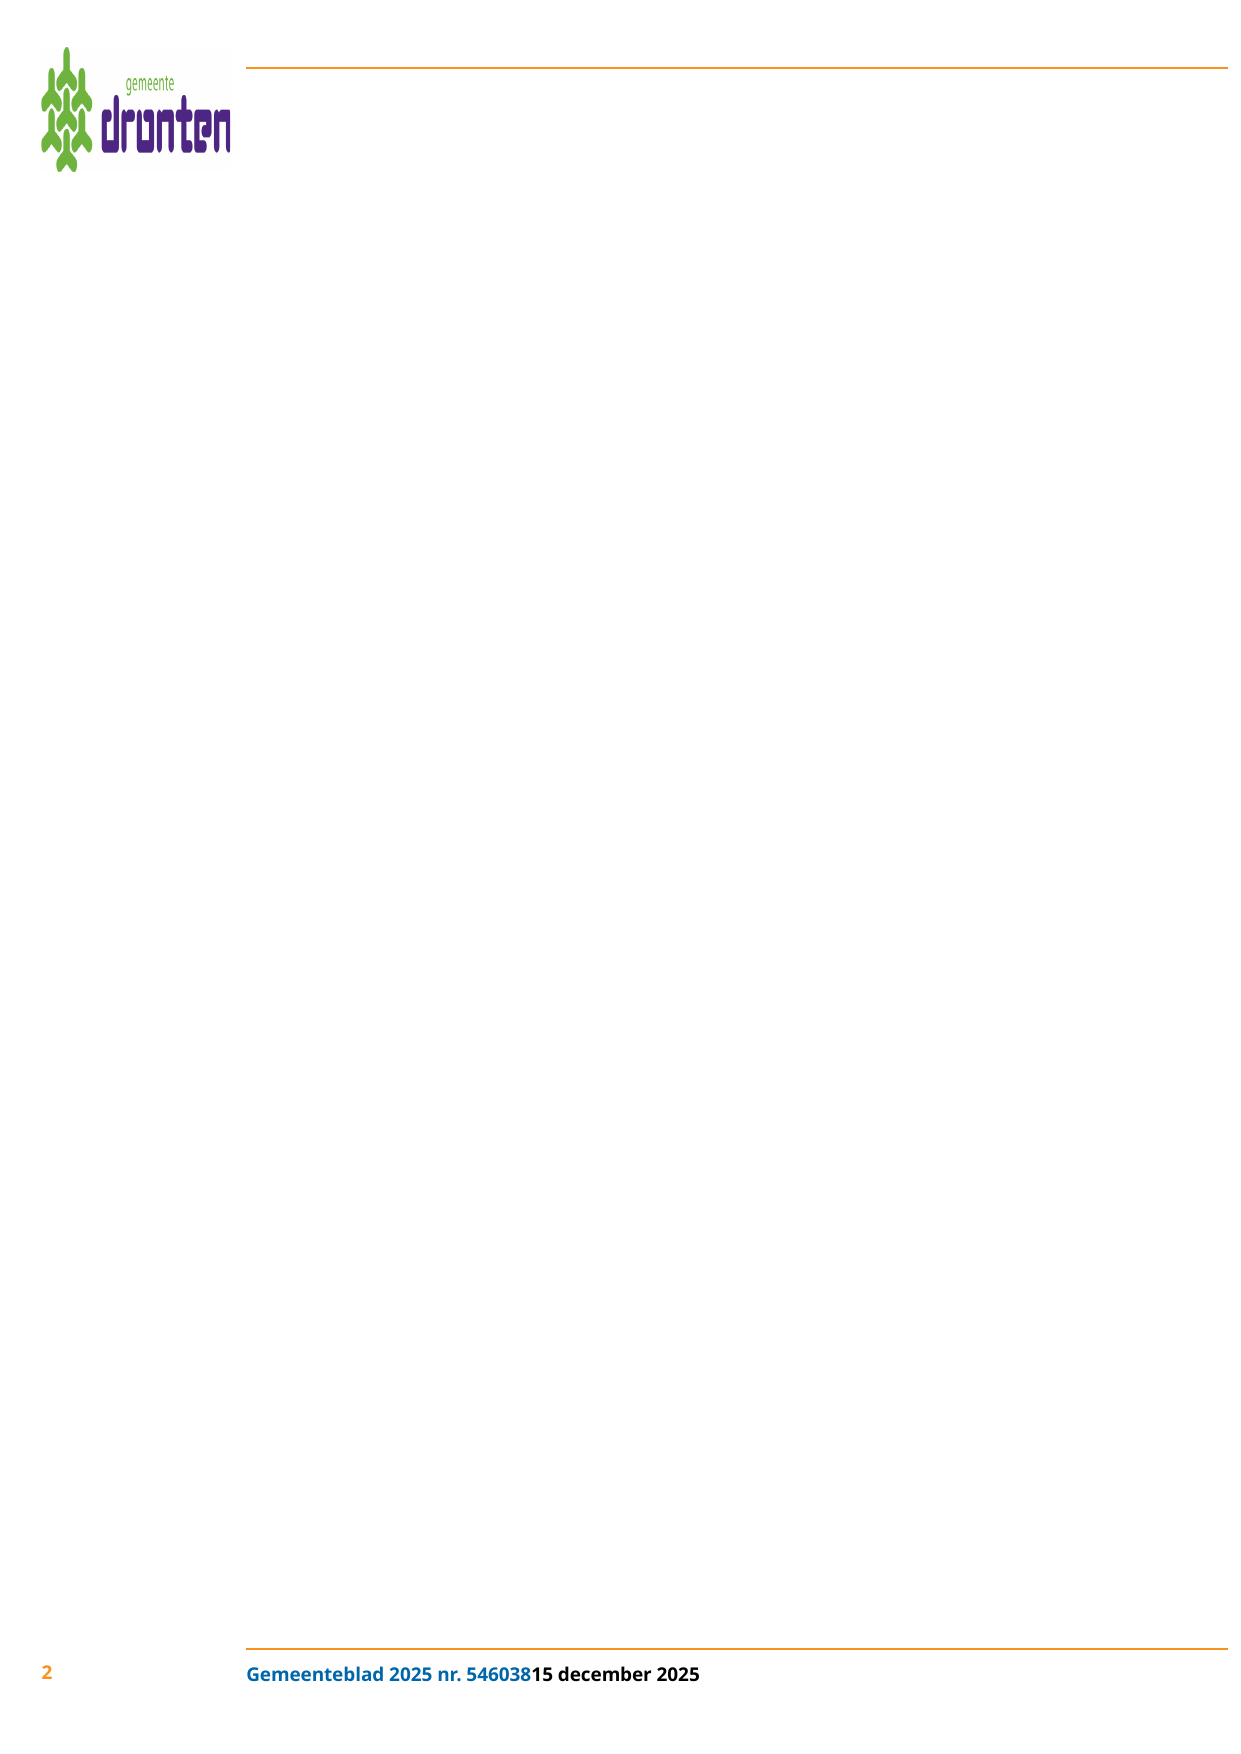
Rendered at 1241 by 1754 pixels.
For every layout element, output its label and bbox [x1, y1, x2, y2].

picture [41, 47, 231, 172]
